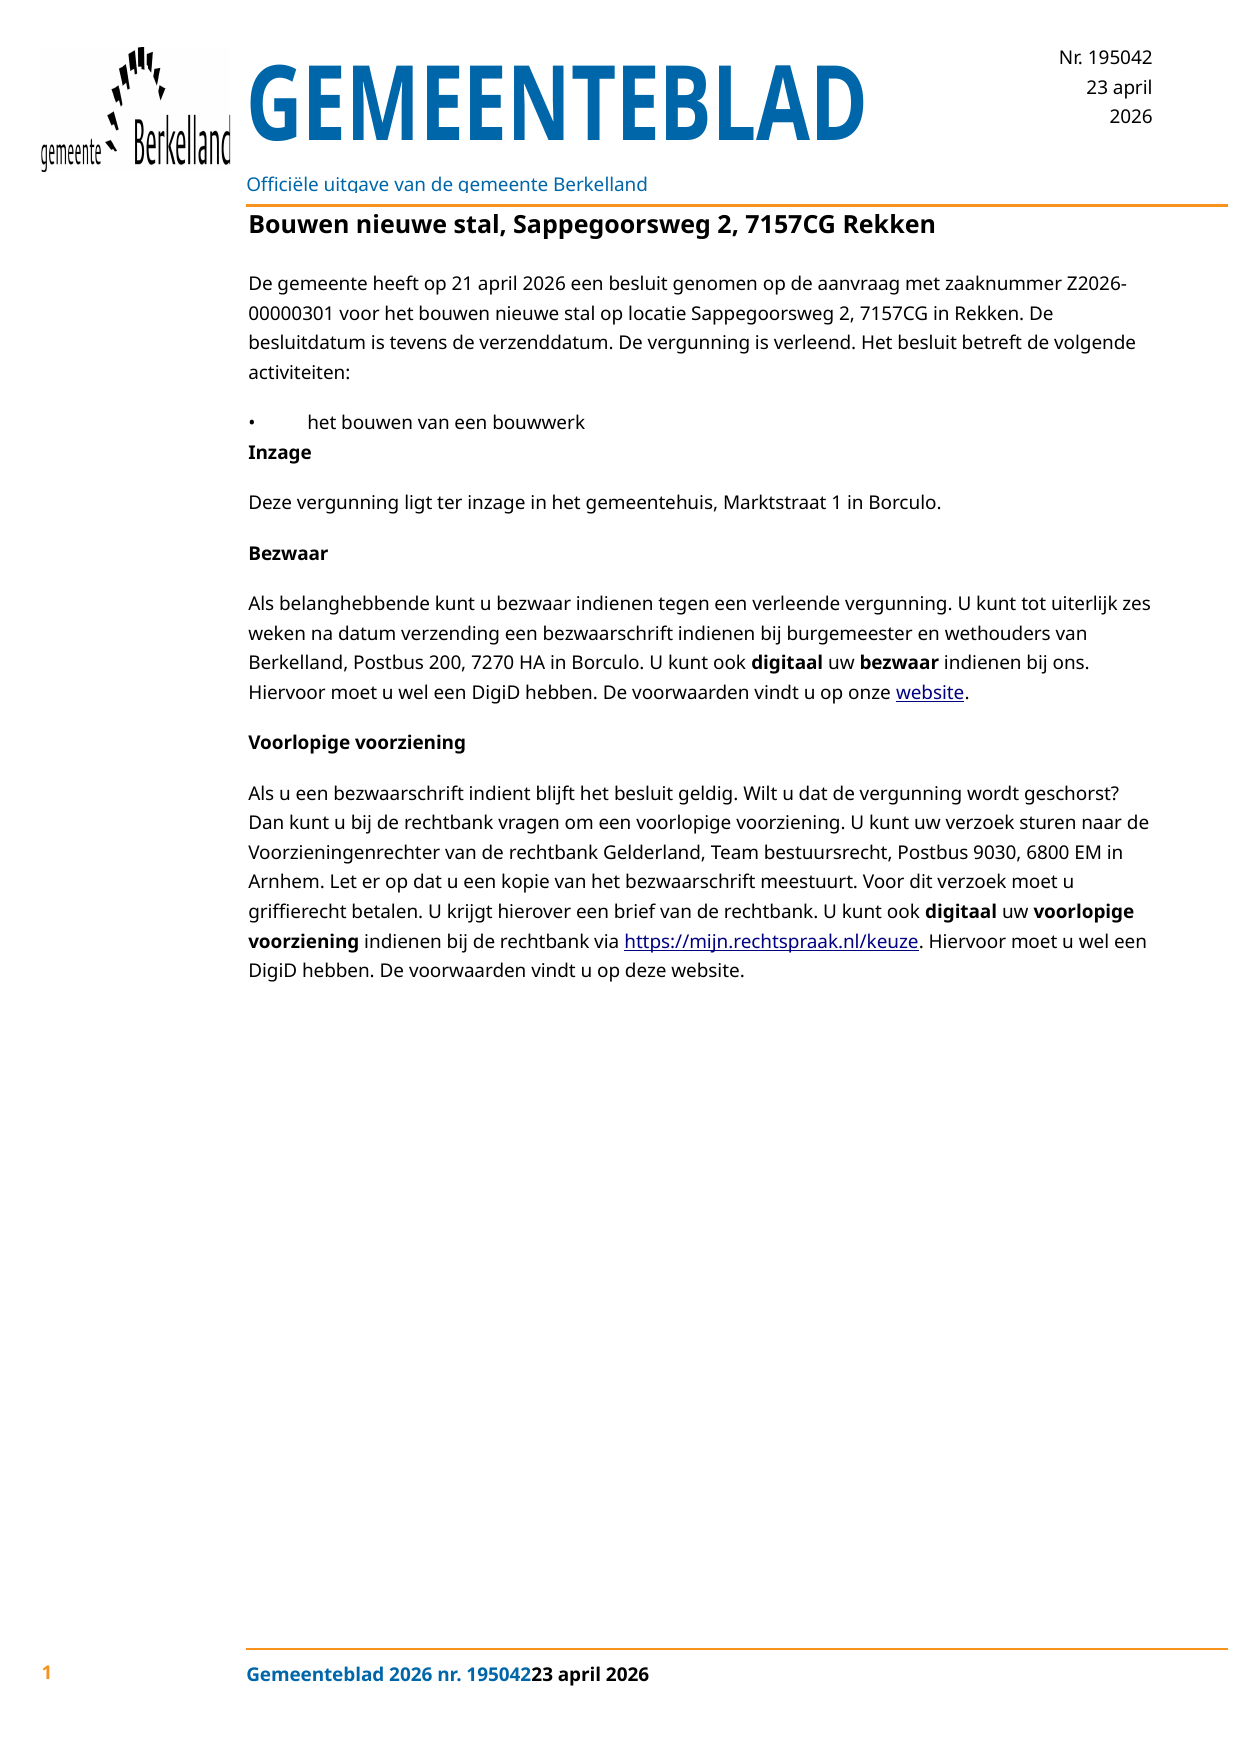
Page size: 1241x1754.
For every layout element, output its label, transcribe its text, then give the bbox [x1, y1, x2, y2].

text De gemeente heeft op 21 april 2026 een besluit genomen op de aanvraag met zaaknummer Z2026-00000301 voor het bouwen nieuwe stal op locatie Sappegoorsweg 2, 7157CG in Rekken. De besluitdatum is tevens de verzenddatum. De vergunning is verleend. Het besluit betreft de volgende activiteiten: [248, 270, 1152, 385]
text Inzage [248, 439, 1152, 465]
picture [41, 47, 231, 172]
text Deze vergunning ligt ter inzage in het gemeentehuis, Marktstraat 1 in Borculo. [248, 489, 1152, 515]
text Als belanghebbende kunt u bezwaar indienen tegen een verleende vergunning. U kunt tot uiterlijk zes weken na datum verzending een bezwaarschrift indienen bij burgemeester en wethouders van Berkelland, Postbus 200, 7270 HA in Borculo. U kunt ook digitaal uw bezwaar indienen bij ons. Hiervoor moet u wel een DigiD hebben. De voorwaarden vindt u op onze website. [248, 590, 1152, 705]
list het bouwen van een bouwwerk [248, 409, 1152, 435]
text Bouwen nieuwe stal, Sappegoorsweg 2, 7157CG Rekken [248, 207, 1152, 241]
text Voorlopige voorziening [248, 729, 1152, 755]
text Als u een bezwaarschrift indient blijft het besluit geldig. Wilt u dat de vergunning wordt geschorst? Dan kunt u bij de rechtbank vragen om een voorlopige voorziening. U kunt uw verzoek sturen naar de Voorzieningenrechter van de rechtbank Gelderland, Team bestuursrecht, Postbus 9030, 6800 EM in Arnhem. Let er op dat u een kopie van het bezwaarschrift meestuurt. Voor dit verzoek moet u griffierecht betalen. U krijgt hierover een brief van de rechtbank. U kunt ook digitaal uw voorlopige voorziening indienen bij de rechtbank via https://mijn.rechtspraak.nl/keuze. Hiervoor moet u wel een DigiD hebben. De voorwaarden vindt u op deze website. [248, 780, 1152, 983]
text Bezwaar [248, 540, 1152, 566]
